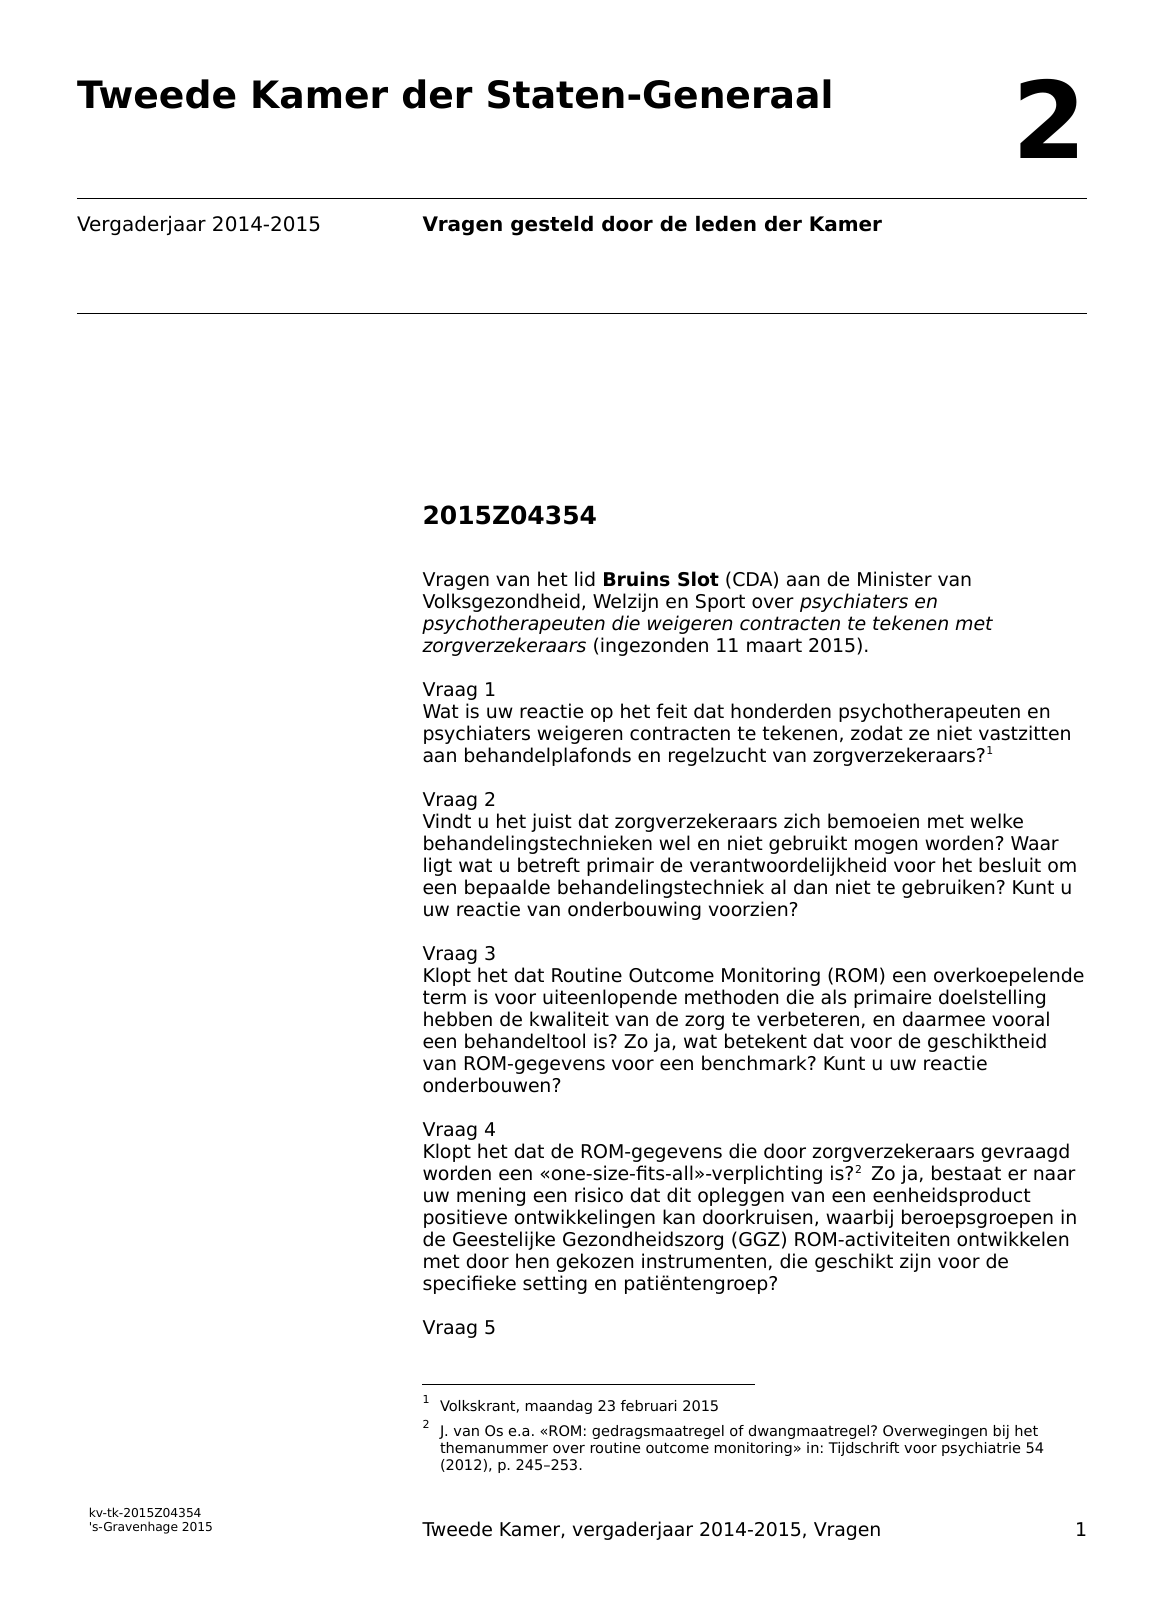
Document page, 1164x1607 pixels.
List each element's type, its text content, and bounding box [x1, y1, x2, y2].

text Vraag 4 [422, 1119, 1087, 1141]
text Vraag 3 [422, 943, 1087, 965]
table_header 2 [886, 59, 1087, 198]
text Volkskrant, maandag 23 februari 2015 [422, 1393, 1087, 1416]
text Vraag 5 [422, 1317, 1087, 1339]
text Vindt u het juist dat zorgverzekeraars zich bemoeien met welke behandelingstechnieken wel en niet gebruikt mogen worden? Waar ligt wat u betreft primair de verantwoordelijkheid voor het besluit om een bepaalde behandelingstechniek al dan niet te gebruiken? Kunt u uw reactie van onderbouwing voorzien? [422, 811, 1087, 921]
table_cell Vergaderjaar 2014-2015 [77, 199, 422, 313]
text Klopt het dat de ROM-gegevens die door zorgverzekeraars gevraagd worden een «one-size-fits-all»-verplichting is? Zo ja, bestaat er naar uw mening een risico dat dit opleggen van een eenheidsproduct positieve ontwikkelingen kan doorkruisen, waarbij beroepsgroepen in de Geestelijke Gezondheidszorg (GGZ) ROM-activiteiten ontwikkelen met door hen gekozen instrumenten, die geschikt zijn voor de specifieke setting en patiëntengroep? [422, 1141, 1087, 1295]
text kv-tk-2015Z04354 [88, 1506, 323, 1520]
text Wat is uw reactie op het feit dat honderden psychotherapeuten en psychiaters weigeren contracten te tekenen, zodat ze niet vastzitten aan behandelplafonds en regelzucht van zorgverzekeraars? [422, 701, 1087, 767]
text 2015Z04354 [422, 501, 1087, 531]
text Vragen van het lid Bruins Slot (CDA) aan de Minister van Volksgezondheid, Welzijn en Sport over psychiaters en psychotherapeuten die weigeren contracten te tekenen met zorgverzekeraars (ingezonden 11 maart 2015). [422, 569, 1087, 657]
text Klopt het dat Routine Outcome Monitoring (ROM) een overkoepelende term is voor uiteenlopende methoden die als primaire doelstelling hebben de kwaliteit van de zorg te verbeteren, en daarmee vooral een behandeltool is? Zo ja, wat betekent dat voor de geschiktheid van ROM-gegevens voor een benchmark? Kunt u uw reactie onderbouwen? [422, 965, 1087, 1097]
text J. van Os e.a. «ROM: gedragsmaatregel of dwangmaatregel? Overwegingen bij het themanummer over routine outcome monitoring» in: Tijdschrift voor psychiatrie 54 (2012), p. 245–253. [422, 1418, 1087, 1474]
table_header Tweede Kamer der Staten-Generaal [77, 59, 886, 198]
table_cell Vragen gesteld door de leden der Kamer [422, 199, 1087, 313]
text Vraag 1 [422, 679, 1087, 701]
text Vraag 2 [422, 789, 1087, 811]
text 's-Gravenhage 2015 [88, 1520, 323, 1534]
